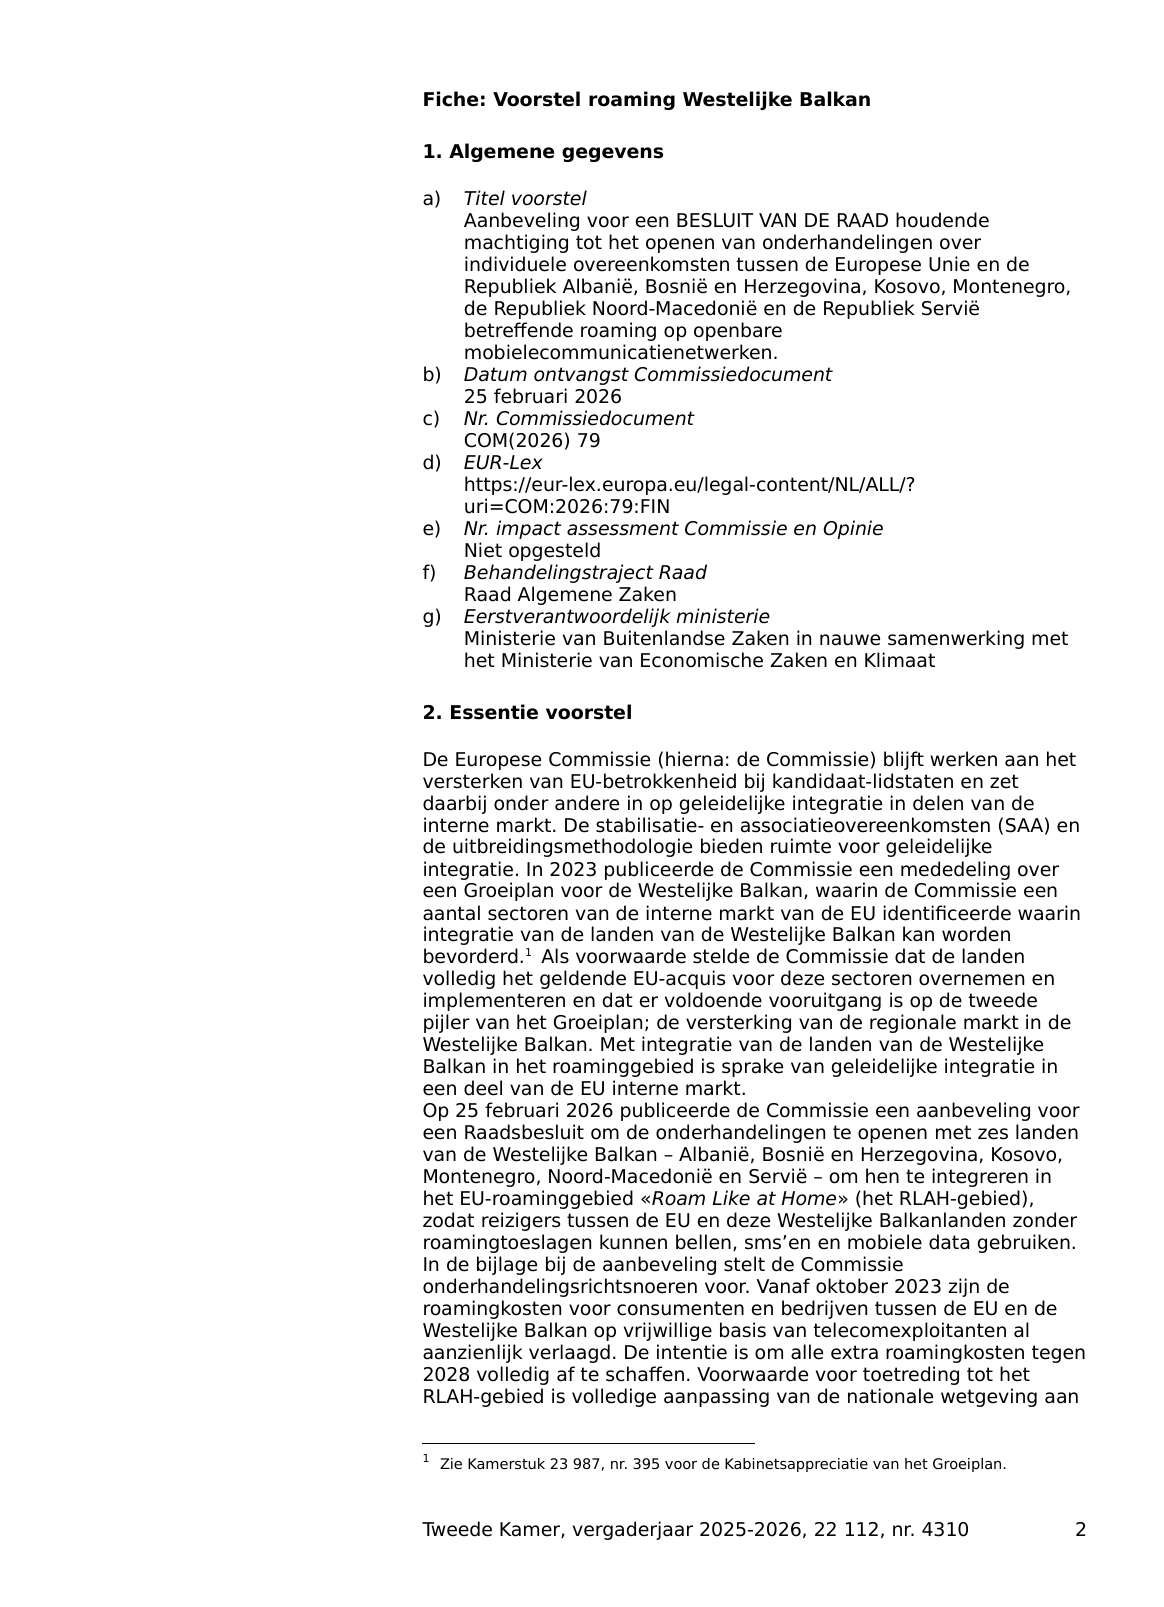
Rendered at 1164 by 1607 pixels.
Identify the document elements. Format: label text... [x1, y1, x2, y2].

subtitle 2. Essentie voorstel [422, 702, 1087, 723]
text f) Behandelingstraject Raad [422, 562, 1087, 584]
text b) Datum ontvangst Commissiedocument [422, 364, 1087, 386]
subtitle Fiche: Voorstel roaming Westelijke Balkan [422, 89, 1087, 111]
text https://eur-lex.europa.eu/legal-content/NL/ALL/?uri=COM:2026:79:FIN [464, 474, 1087, 518]
text c) Nr. Commissiedocument [422, 408, 1087, 430]
text De Europese Commissie (hierna: de Commissie) blijft werken aan het versterken van EU-betrokkenheid bij kandidaat-lidstaten en zet daarbij onder andere in op geleidelijke integratie in delen van de interne markt. De stabilisatie- en associatieovereenkomsten (SAA) en de uitbreidingsmethodologie bieden ruimte voor geleidelijke integratie. In 2023 publiceerde de Commissie een mededeling over een Groeiplan voor de Westelijke Balkan, waarin de Commissie een aantal sectoren van de interne markt van de EU identificeerde waarin integratie van de landen van de Westelijke Balkan kan worden bevorderd. Als voorwaarde stelde de Commissie dat de landen volledig het geldende EU-acquis voor deze sectoren overnemen en implementeren en dat er voldoende vooruitgang is op de tweede pijler van het Groeiplan; de versterking van de regionale markt in de Westelijke Balkan. Met integratie van de landen van de Westelijke Balkan in het roaminggebied is sprake van geleidelijke integratie in een deel van de EU interne markt. [422, 748, 1087, 1100]
text Raad Algemene Zaken [464, 584, 1087, 606]
text a) Titel voorstel [422, 188, 1087, 210]
text 25 februari 2026 [464, 386, 1087, 408]
text Niet opgesteld [464, 540, 1087, 562]
text Zie Kamerstuk 23 987, nr. 395 voor de Kabinetsappreciatie van het Groeiplan. [422, 1452, 1087, 1474]
text Ministerie van Buitenlandse Zaken in nauwe samenwerking met het Ministerie van Economische Zaken en Klimaat [464, 628, 1087, 672]
text Op 25 februari 2026 publiceerde de Commissie een aanbeveling voor een Raadsbesluit om de onderhandelingen te openen met zes landen van de Westelijke Balkan – Albanië, Bosnië en Herzegovina, Kosovo, Montenegro, Noord-Macedonië en Servië – om hen te integreren in het EU-roaminggebied «Roam Like at Home» (het RLAH-gebied), zodat reizigers tussen de EU en deze Westelijke Balkanlanden zonder roamingtoeslagen kunnen bellen, sms’en en mobiele data gebruiken. In de bijlage bij de aanbeveling stelt de Commissie onderhandelingsrichtsnoeren voor. Vanaf oktober 2023 zijn de roamingkosten voor consumenten en bedrijven tussen de EU en de Westelijke Balkan op vrijwillige basis van telecomexploitanten al aanzienlijk verlaagd. De intentie is om alle extra roamingkosten tegen 2028 volledig af te schaffen. Voorwaarde voor toetreding tot het RLAH-gebied is volledige aanpassing van de nationale wetgeving aan [422, 1100, 1087, 1408]
text Aanbeveling voor een BESLUIT VAN DE RAAD houdende machtiging tot het openen van onderhandelingen over individuele overeenkomsten tussen de Europese Unie en de Republiek Albanië, Bosnië en Herzegovina, Kosovo, Montenegro, de Republiek Noord-Macedonië en de Republiek Servië betreffende roaming op openbare mobielecommunicatienetwerken. [464, 210, 1087, 364]
text COM(2026) 79 [464, 430, 1087, 452]
text g) Eerstverantwoordelijk ministerie [422, 606, 1087, 628]
text d) EUR-Lex [422, 452, 1087, 474]
text e) Nr. impact assessment Commissie en Opinie [422, 518, 1087, 540]
subtitle 1. Algemene gegevens [422, 141, 1087, 163]
